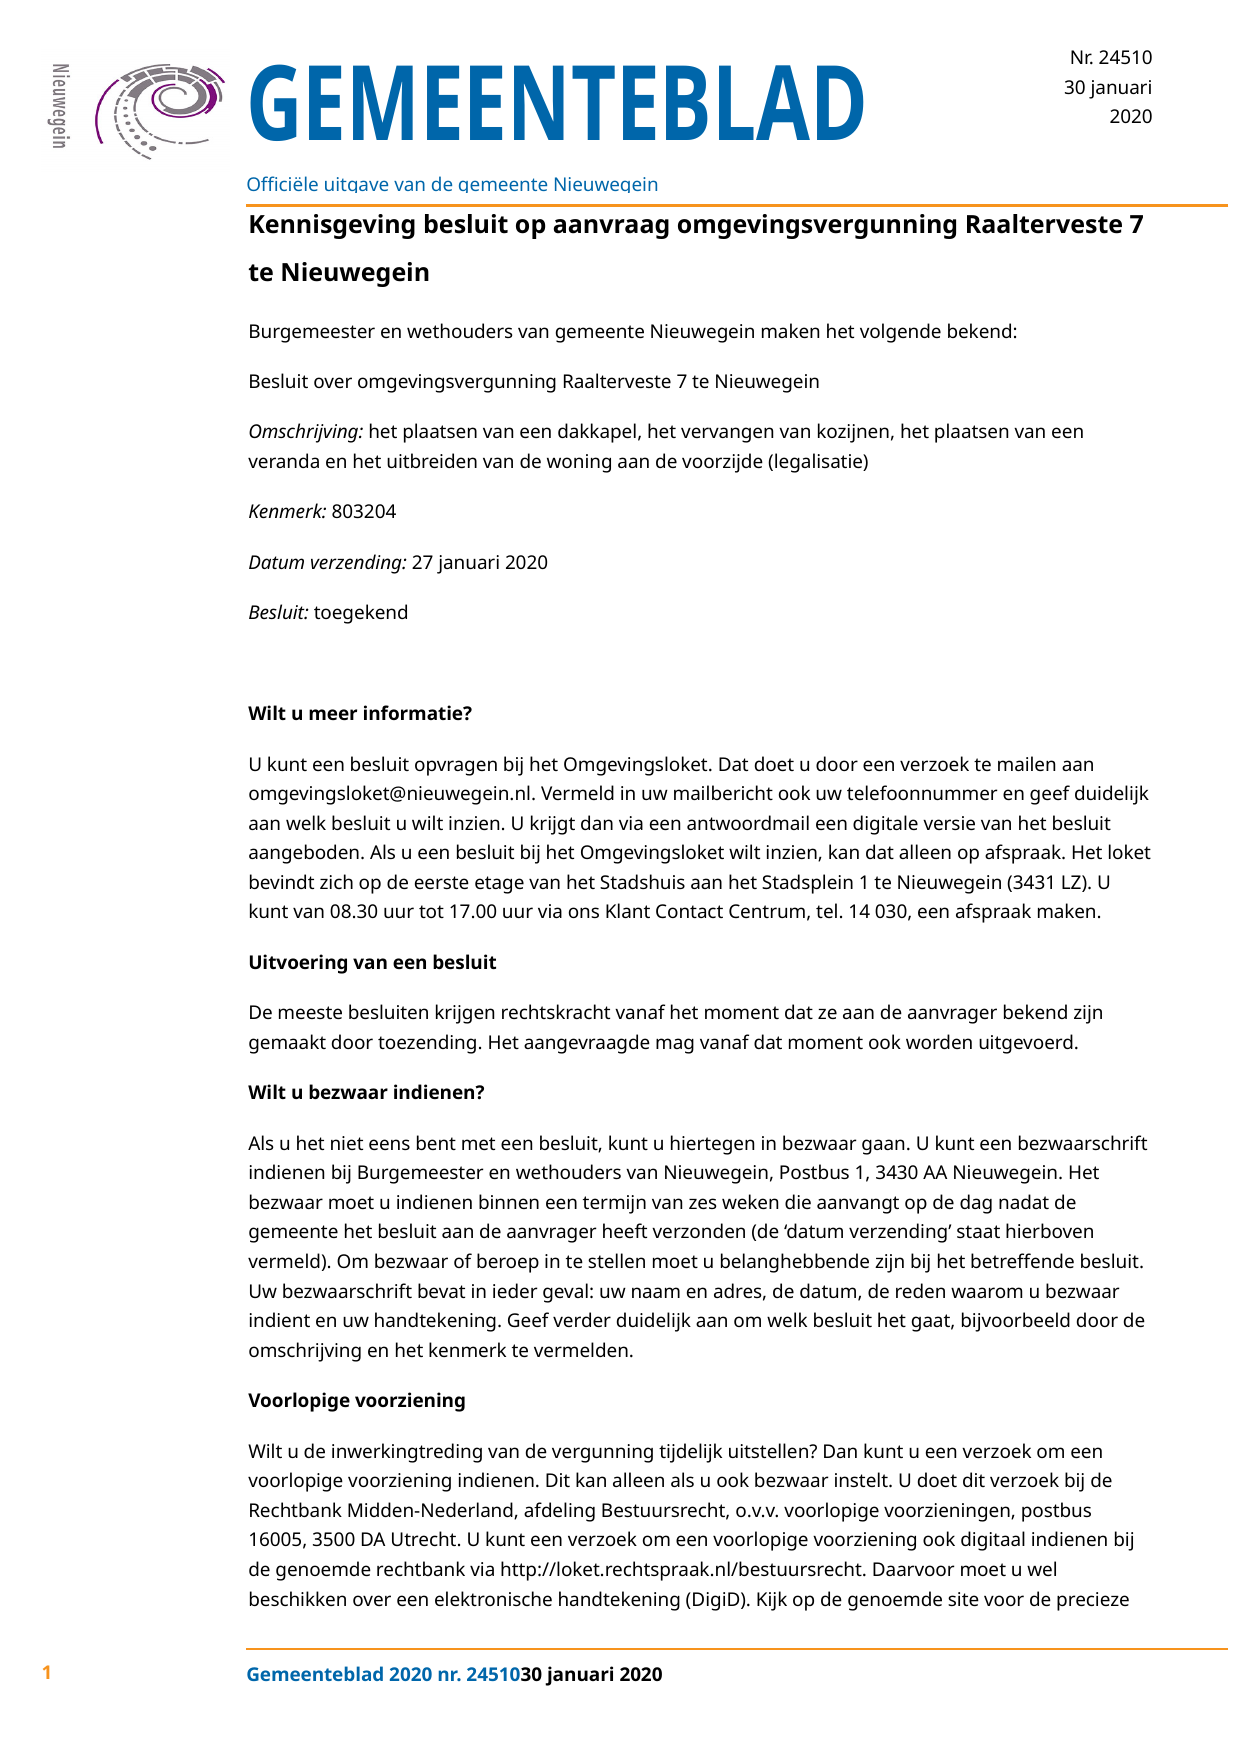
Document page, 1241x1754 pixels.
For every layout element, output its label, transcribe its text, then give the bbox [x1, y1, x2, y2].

text Besluit: toegekend [248, 599, 1152, 625]
text Voorlopige voorziening [248, 1387, 1152, 1413]
text Kennisgeving besluit op aanvraag omgevingsvergunning Raalterveste 7 te Nieuwegein [248, 207, 1152, 288]
text Burgemeester en wethouders van gemeente Nieuwegein maken het volgende bekend: [248, 318, 1152, 344]
text De meeste besluiten krijgen rechtskracht vanaf het moment dat ze aan de aanvrager bekend zijn gemaakt door toezending. Het aangevraagde mag vanaf dat moment ook worden uitgevoerd. [248, 999, 1152, 1055]
text Wilt u de inwerkingtreding van de vergunning tijdelijk uitstellen? Dan kunt u een verzoek om een voorlopige voorziening indienen. Dit kan alleen als u ook bezwaar instelt. U doet dit verzoek bij de Rechtbank Midden-Nederland, afdeling Bestuursrecht, o.v.v. voorlopige voorzieningen, postbus 16005, 3500 DA Utrecht. U kunt een verzoek om een voorlopige voorziening ook digitaal indienen bij de genoemde rechtbank via http://loket.rechtspraak.nl/bestuursrecht. Daarvoor moet u wel beschikken over een elektronische handtekening (DigiD). Kijk op de genoemde site voor de precieze [248, 1438, 1152, 1612]
text Wilt u bezwaar indienen? [248, 1079, 1152, 1105]
text Kenmerk: 803204 [248, 499, 1152, 524]
text Als u het niet eens bent met een besluit, kunt u hiertegen in bezwaar gaan. U kunt een bezwaarschrift indienen bij Burgemeester en wethouders van Nieuwegein, Postbus 1, 3430 AA Nieuwegein. Het bezwaar moet u indienen binnen een termijn van zes weken die aanvangt op de dag nadat de gemeente het besluit aan de aanvrager heeft verzonden (de ‘datum verzending’ staat hierboven vermeld). Om bezwaar of beroep in te stellen moet u belanghebbende zijn bij het betreffende besluit. Uw bezwaarschrift bevat in ieder geval: uw naam en adres, de datum, de reden waarom u bezwaar indient en uw handtekening. Geef verder duidelijk aan om welk besluit het gaat, bijvoorbeeld door de omschrijving en het kenmerk te vermelden. [248, 1130, 1152, 1363]
text Omschrijving: het plaatsen van een dakkapel, het vervangen van kozijnen, het plaatsen van een veranda en het uitbreiden van de woning aan de voorzijde (legalisatie) [248, 419, 1152, 474]
picture [41, 47, 231, 172]
text Uitvoering van een besluit [248, 949, 1152, 975]
text Datum verzending: 27 januari 2020 [248, 549, 1152, 575]
text Besluit over omgevingsvergunning Raalterveste 7 te Nieuwegein [248, 368, 1152, 394]
text Wilt u meer informatie? [248, 700, 1152, 726]
text U kunt een besluit opvragen bij het Omgevingsloket. Dat doet u door een verzoek te mailen aan omgevingsloket@nieuwegein.nl. Vermeld in uw mailbericht ook uw telefoonnummer en geef duidelijk aan welk besluit u wilt inzien. U krijgt dan via een antwoordmail een digitale versie van het besluit aangeboden. Als u een besluit bij het Omgevingsloket wilt inzien, kan dat alleen op afspraak. Het loket bevindt zich op de eerste etage van het Stadshuis aan het Stadsplein 1 te Nieuwegein (3431 LZ). U kunt van 08.30 uur tot 17.00 uur via ons Klant Contact Centrum, tel. 14 030, een afspraak maken. [248, 751, 1152, 924]
